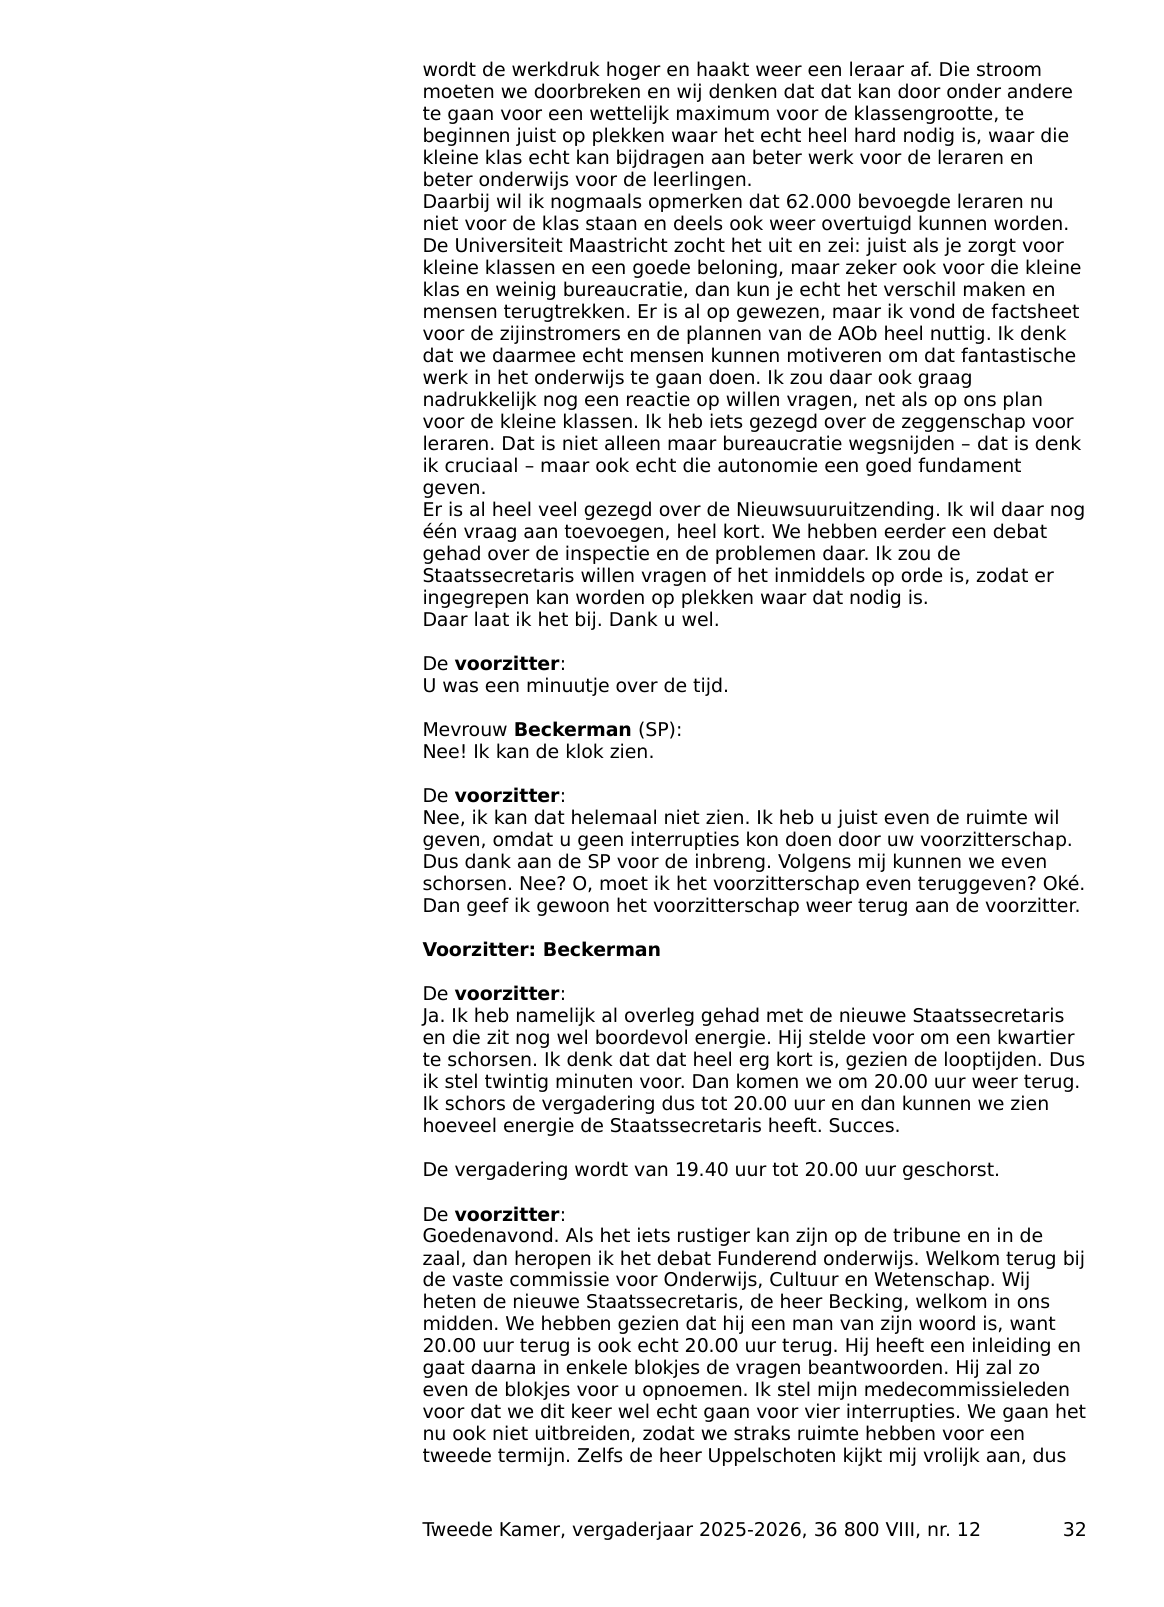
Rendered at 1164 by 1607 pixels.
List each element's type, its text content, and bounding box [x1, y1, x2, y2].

text De voorzitter: [422, 653, 1087, 675]
text De voorzitter: [422, 1203, 1087, 1225]
text Ja. Ik heb namelijk al overleg gehad met de nieuwe Staatssecretaris en die zit nog wel boordevol energie. Hij stelde voor om een kwartier te schorsen. Ik denk dat dat heel erg kort is, gezien de looptijden. Dus ik stel twintig minuten voor. Dan komen we om 20.00 uur weer terug. Ik schors de vergadering dus tot 20.00 uur en dan kunnen we zien hoeveel energie de Staatssecretaris heeft. Succes. [422, 1005, 1087, 1137]
text Daar laat ik het bij. Dank u wel. [422, 608, 1087, 631]
text De voorzitter: [422, 785, 1087, 807]
text Mevrouw Beckerman (SP): [422, 719, 1087, 741]
text De vergadering wordt van 19.40 uur tot 20.00 uur geschorst. [422, 1159, 1087, 1181]
text wordt de werkdruk hoger en haakt weer een leraar af. Die stroom moeten we doorbreken en wij denken dat dat kan door onder andere te gaan voor een wettelijk maximum voor de klassengrootte, te beginnen juist op plekken waar het echt heel hard nodig is, waar die kleine klas echt kan bijdragen aan beter werk voor de leraren en beter onderwijs voor de leerlingen. [422, 59, 1087, 191]
text Daarbij wil ik nogmaals opmerken dat 62.000 bevoegde leraren nu niet voor de klas staan en deels ook weer overtuigd kunnen worden. De Universiteit Maastricht zocht het uit en zei: juist als je zorgt voor kleine klassen en een goede beloning, maar zeker ook voor die kleine klas en weinig bureaucratie, dan kun je echt het verschil maken en mensen terugtrekken. Er is al op gewezen, maar ik vond de factsheet voor de zijinstromers en de plannen van de AOb heel nuttig. Ik denk dat we daarmee echt mensen kunnen motiveren om dat fantastische werk in het onderwijs te gaan doen. Ik zou daar ook graag nadrukkelijk nog een reactie op willen vragen, net als op ons plan voor de kleine klassen. Ik heb iets gezegd over de zeggenschap voor leraren. Dat is niet alleen maar bureaucratie wegsnijden – dat is denk ik cruciaal – maar ook echt die autonomie een goed fundament geven. [422, 191, 1087, 499]
text U was een minuutje over de tijd. [422, 675, 1087, 697]
text De voorzitter: [422, 983, 1087, 1005]
subtitle Voorzitter: Beckerman [422, 939, 1087, 961]
text Goedenavond. Als het iets rustiger kan zijn op de tribune en in de zaal, dan heropen ik het debat Funderend onderwijs. Welkom terug bij de vaste commissie voor Onderwijs, Cultuur en Wetenschap. Wij heten de nieuwe Staatssecretaris, de heer Becking, welkom in ons midden. We hebben gezien dat hij een man van zijn woord is, want 20.00 uur terug is ook echt 20.00 uur terug. Hij heeft een inleiding en gaat daarna in enkele blokjes de vragen beantwoorden. Hij zal zo even de blokjes voor u opnoemen. Ik stel mijn medecommissieleden voor dat we dit keer wel echt gaan voor vier interrupties. We gaan het nu ook niet uitbreiden, zodat we straks ruimte hebben voor een tweede termijn. Zelfs de heer Uppelschoten kijkt mij vrolijk aan, dus [422, 1225, 1087, 1467]
text Nee, ik kan dat helemaal niet zien. Ik heb u juist even de ruimte wil geven, omdat u geen interrupties kon doen door uw voorzitterschap. Dus dank aan de SP voor de inbreng. Volgens mij kunnen we even schorsen. Nee? O, moet ik het voorzitterschap even teruggeven? Oké. Dan geef ik gewoon het voorzitterschap weer terug aan de voorzitter. [422, 807, 1087, 917]
text Nee! Ik kan de klok zien. [422, 741, 1087, 763]
text Er is al heel veel gezegd over de Nieuwsuuruitzending. Ik wil daar nog één vraag aan toevoegen, heel kort. We hebben eerder een debat gehad over de inspectie en de problemen daar. Ik zou de Staatssecretaris willen vragen of het inmiddels op orde is, zodat er ingegrepen kan worden op plekken waar dat nodig is. [422, 499, 1087, 608]
